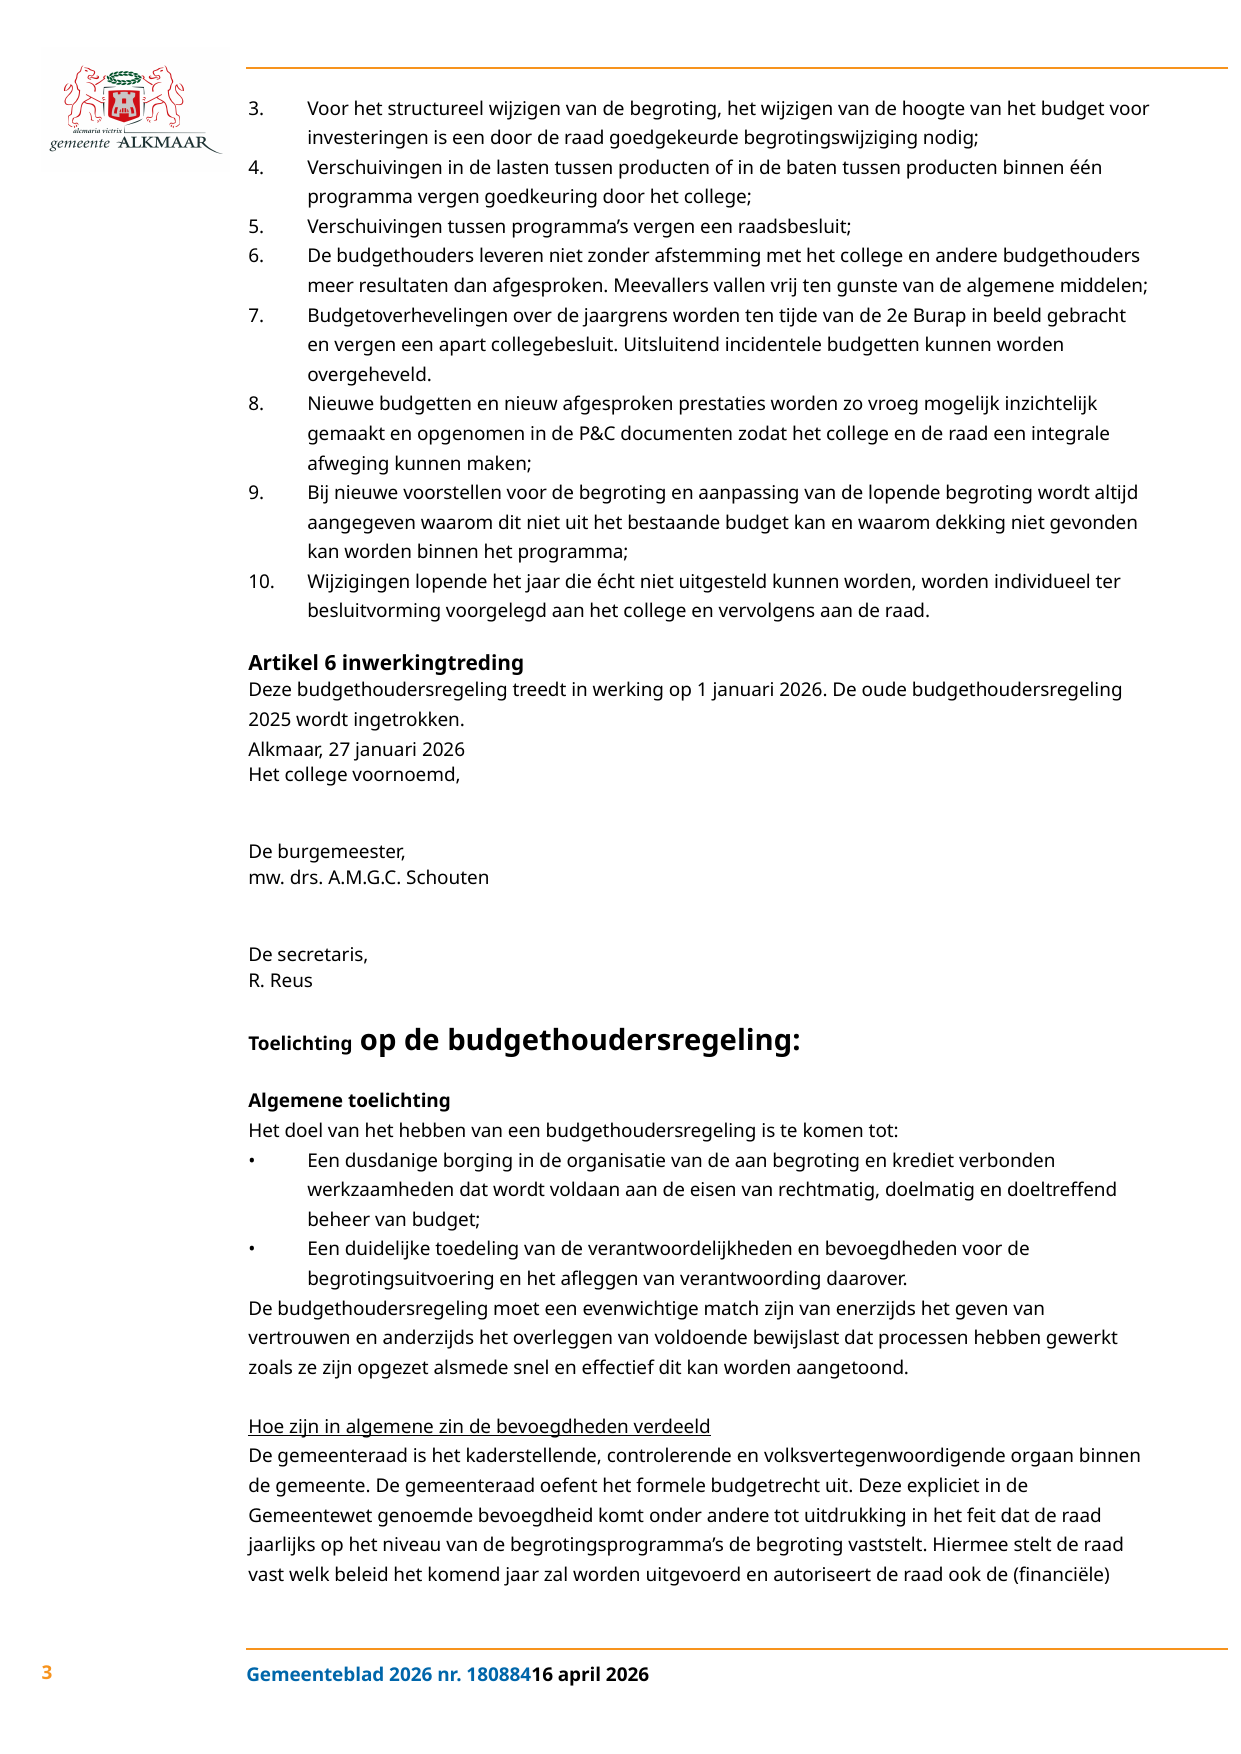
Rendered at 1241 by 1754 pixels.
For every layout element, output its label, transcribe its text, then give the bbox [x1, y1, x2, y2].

list Bij nieuwe voorstellen voor de begroting en aanpassing van de lopende begroting wordt altijd aangegeven waarom dit niet uit het bestaande budget kan en waarom dekking niet gevonden kan worden binnen het programma; [248, 479, 1152, 564]
text De budgethoudersregeling moet een evenwichtige match zijn van enerzijds het geven van vertrouwen en anderzijds het overleggen van voldoende bewijslast dat processen hebben gewerkt zoals ze zijn opgezet alsmede snel en effectief dit kan worden aangetoond. [248, 1295, 1152, 1379]
list Een dusdanige borging in de organisatie van de aan begroting en krediet verbonden werkzaamheden dat wordt voldaan aan de eisen van rechtmatig, doelmatig en doeltreffend beheer van budget; [248, 1147, 1152, 1232]
text De secretaris, [248, 942, 1152, 967]
text Deze budgethoudersregeling treedt in werking op 1 januari 2026. De oude budgethoudersregeling 2025 wordt ingetrokken. [248, 677, 1152, 732]
list Een duidelijke toedeling van de verantwoordelijkheden en bevoegdheden voor de begrotingsuitvoering en het afleggen van verantwoording daarover. [248, 1236, 1152, 1291]
list Verschuivingen in de lasten tussen producten of in de baten tussen producten binnen één programma vergen goedkeuring door het college; [248, 154, 1152, 209]
list De budgethouders leveren niet zonder afstemming met het college en andere budgethouders meer resultaten dan afgesproken. Meevallers vallen vrij ten gunste van de algemene middelen; [248, 243, 1152, 298]
text Artikel 6 inwerkingtreding [248, 648, 1152, 677]
text Hoe zijn in algemene zin de bevoegdheden verdeeld [248, 1413, 1152, 1439]
picture [41, 47, 231, 172]
list Verschuivingen tussen programma’s vergen een raadsbesluit; [248, 213, 1152, 239]
text Toelichting op de budgethoudersregeling: [248, 1019, 1152, 1058]
text Het college voornoemd, [248, 761, 1152, 787]
text Algemene toelichting [248, 1088, 1152, 1113]
text Het doel van het hebben van een budgethoudersregeling is te komen tot: [248, 1117, 1152, 1143]
text mw. drs. A.M.G.C. Schouten [248, 864, 1152, 890]
text De gemeenteraad is het kaderstellende, controlerende en volksvertegenwoordigende orgaan binnen de gemeente. De gemeenteraad oefent het formele budgetrecht uit. Deze expliciet in de Gemeentewet genoemde bevoegdheid komt onder andere tot uitdrukking in het feit dat de raad jaarlijks op het niveau van de begrotingsprogramma’s de begroting vaststelt. Hiermee stelt de raad vast welk beleid het komend jaar zal worden uitgevoerd en autoriseert de raad ook de (financiële) [248, 1443, 1152, 1587]
list Budgetoverhevelingen over de jaargrens worden ten tijde van de 2e Burap in beeld gebracht en vergen een apart collegebesluit. Uitsluitend incidentele budgetten kunnen worden overgeheveld. [248, 302, 1152, 387]
text De burgemeester, [248, 839, 1152, 864]
text Alkmaar, 27 januari 2026 [248, 736, 1152, 761]
list Wijzigingen lopende het jaar die écht niet uitgesteld kunnen worden, worden individueel ter besluitvorming voorgelegd aan het college en vervolgens aan de raad. [248, 568, 1152, 623]
text R. Reus [248, 967, 1152, 993]
list Voor het structureel wijzigen van de begroting, het wijzigen van de hoogte van het budget voor investeringen is een door de raad goedgekeurde begrotingswijziging nodig; [248, 95, 1152, 150]
list Nieuwe budgetten en nieuw afgesproken prestaties worden zo vroeg mogelijk inzichtelijk gemaakt en opgenomen in de P&C documenten zodat het college en de raad een integrale afweging kunnen maken; [248, 391, 1152, 476]
